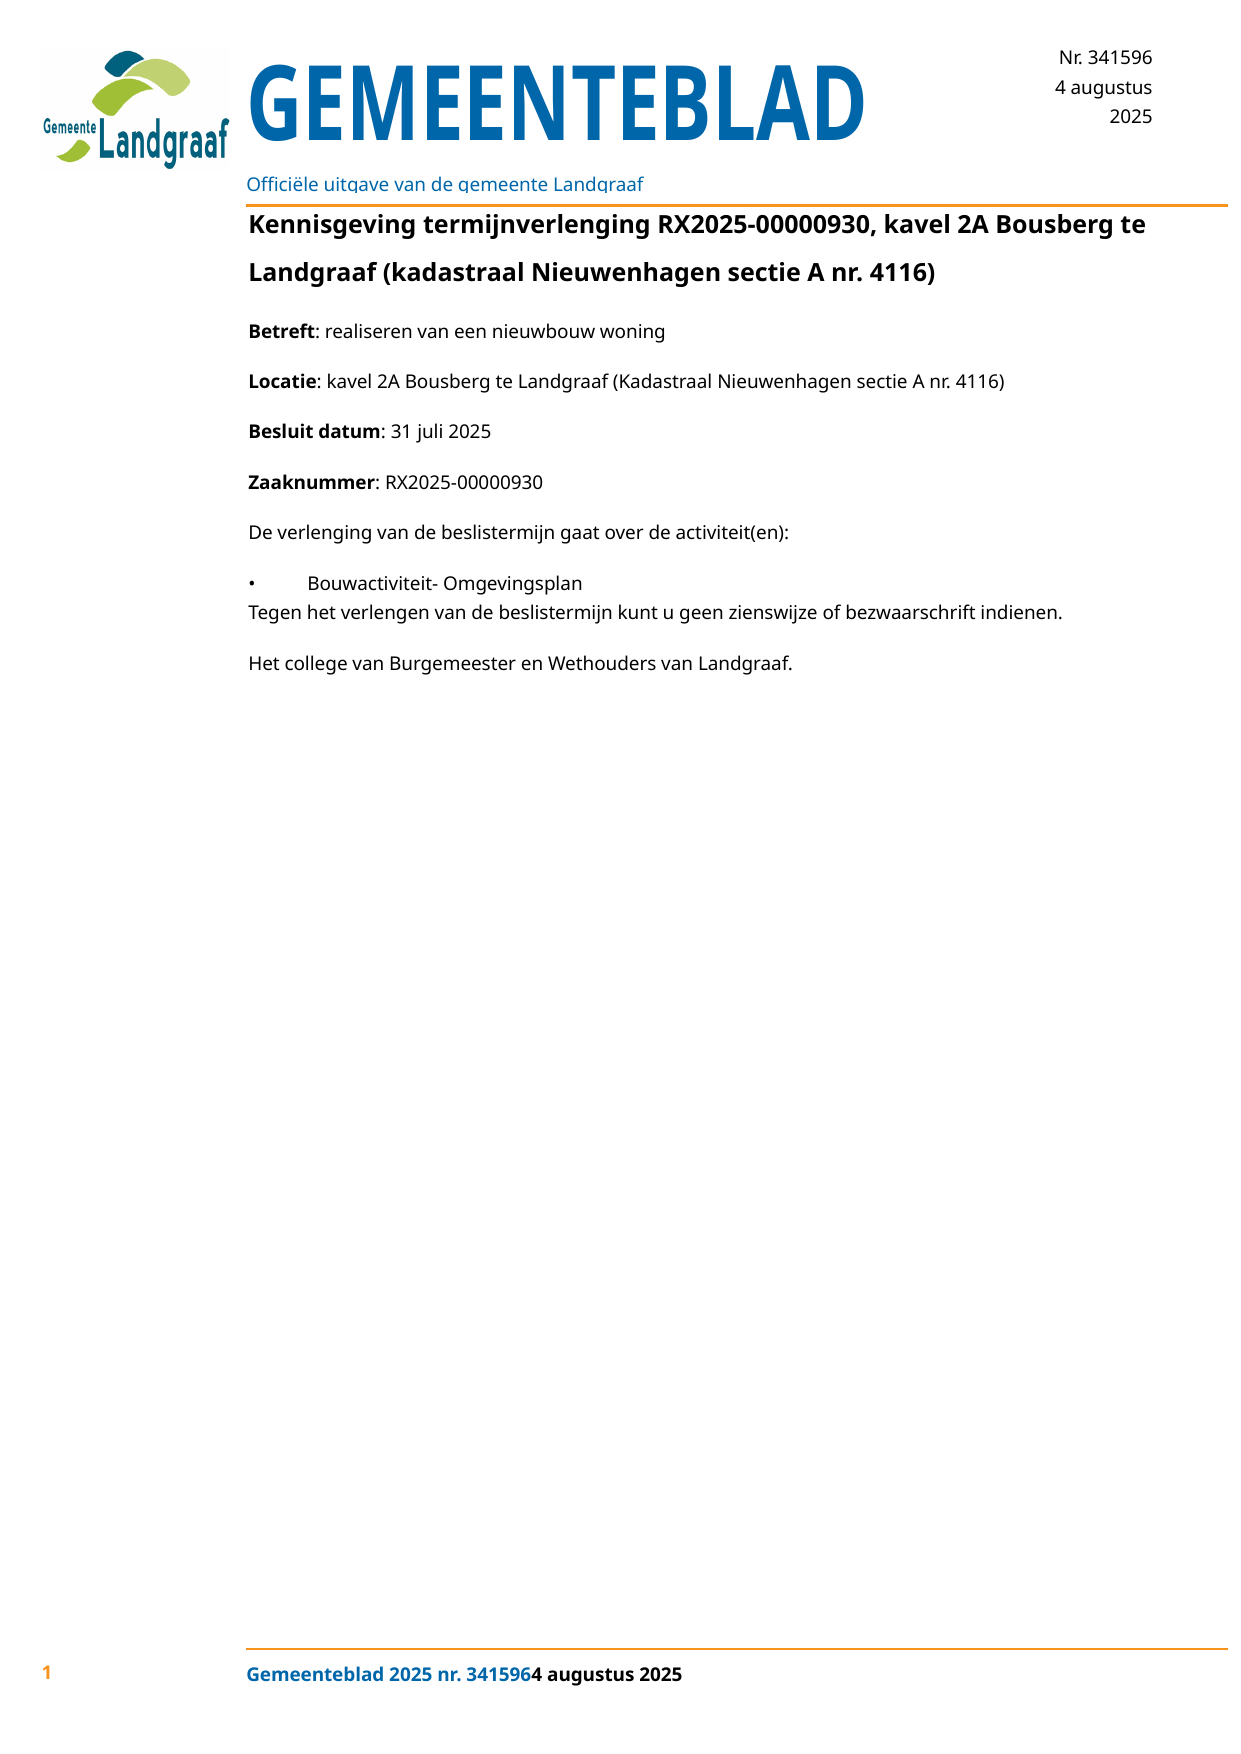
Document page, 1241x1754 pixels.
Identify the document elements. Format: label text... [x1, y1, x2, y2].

text De verlenging van de beslistermijn gaat over de activiteit(en): [248, 519, 1152, 545]
text Kennisgeving termijnverlenging RX2025-00000930, kavel 2A Bousberg te Landgraaf (kadastraal Nieuwenhagen sectie A nr. 4116) [248, 207, 1152, 288]
picture [41, 47, 231, 172]
text Tegen het verlengen van de beslistermijn kunt u geen zienswijze of bezwaarschrift indienen. [248, 599, 1152, 625]
text Zaaknummer: RX2025-00000930 [248, 469, 1152, 495]
text Locatie: kavel 2A Bousberg te Landgraaf (Kadastraal Nieuwenhagen sectie A nr. 4116) [248, 368, 1152, 394]
text Betreft: realiseren van een nieuwbouw woning [248, 318, 1152, 344]
text Het college van Burgemeester en Wethouders van Landgraaf. [248, 650, 1152, 676]
text Besluit datum: 31 juli 2025 [248, 419, 1152, 444]
list Bouwactiviteit- Omgevingsplan [248, 570, 1152, 596]
